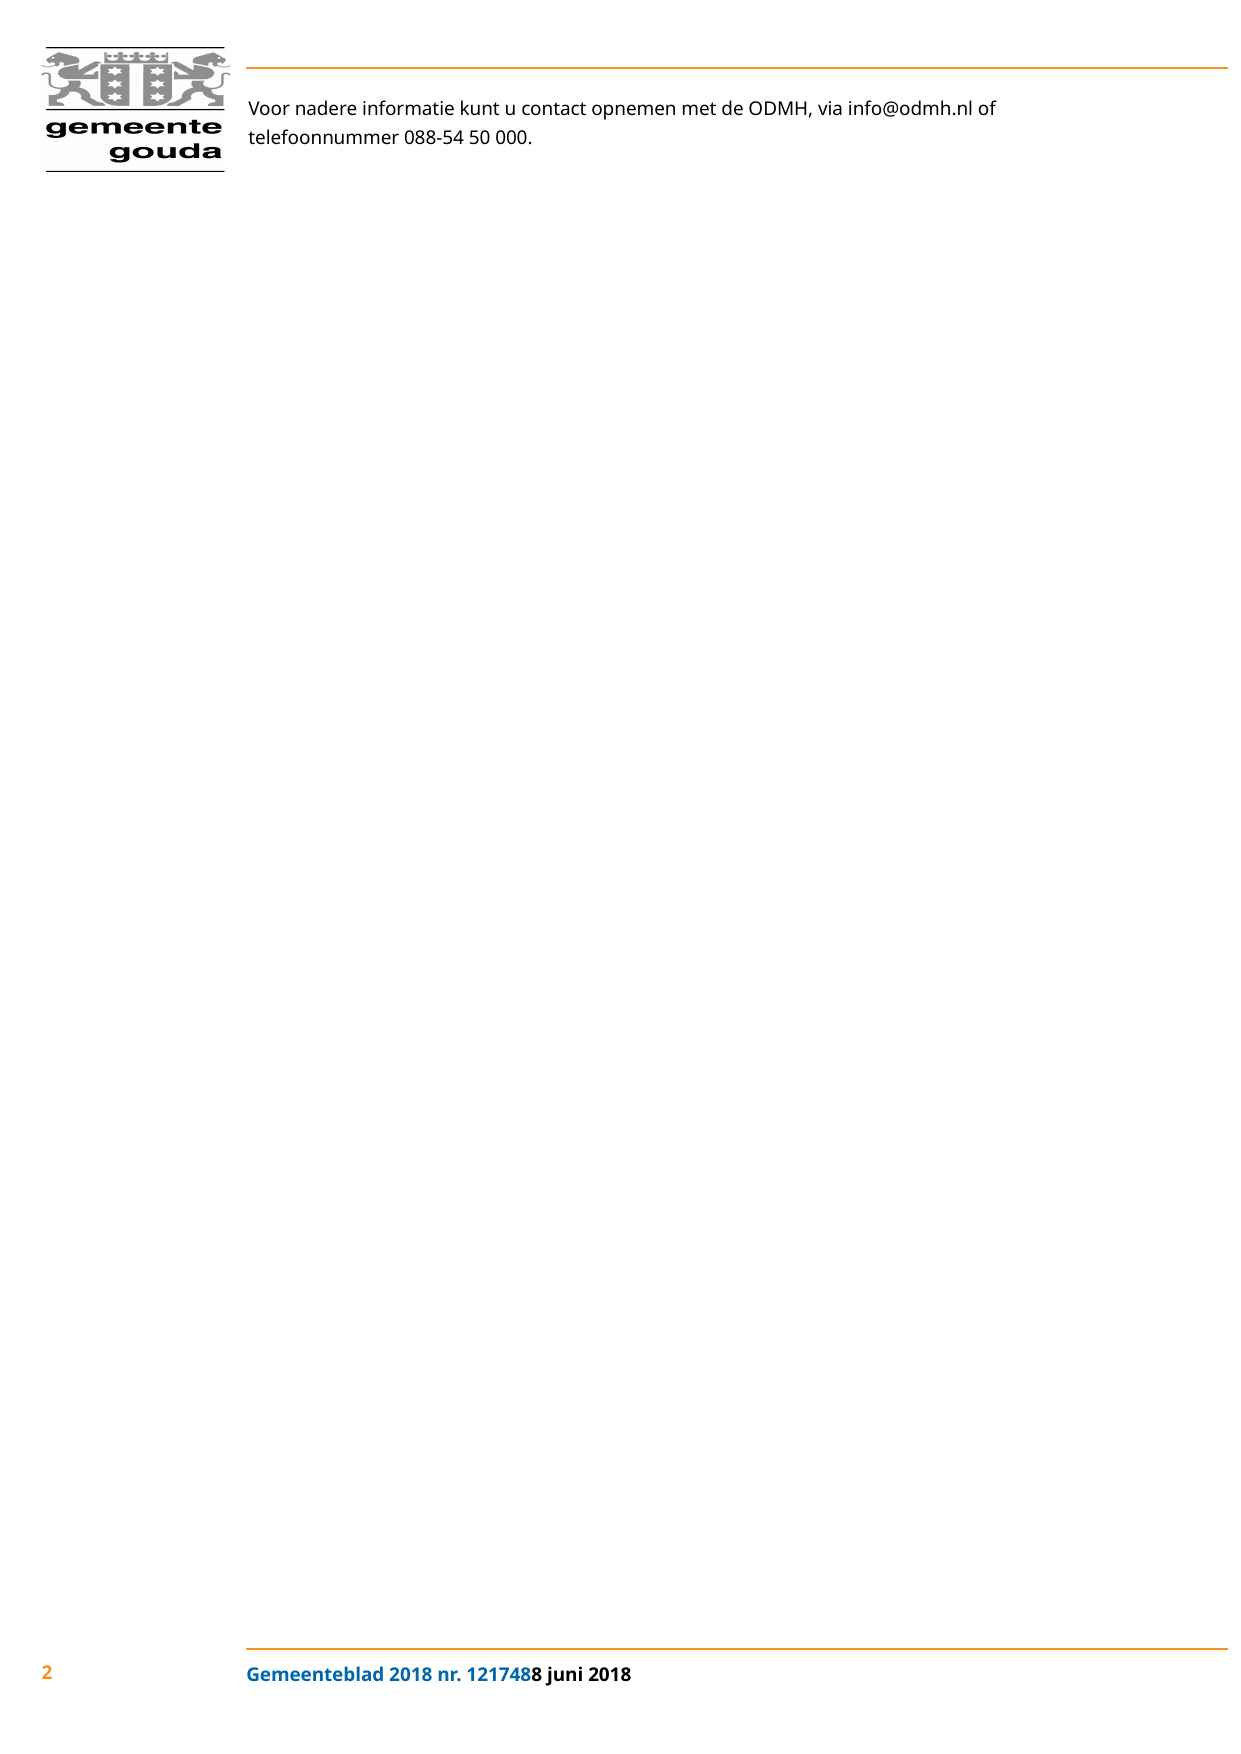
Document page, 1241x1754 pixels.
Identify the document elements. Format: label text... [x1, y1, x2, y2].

picture [41, 47, 231, 172]
text Voor nadere informatie kunt u contact opnemen met de ODMH, via info@odmh.nl of telefoonnummer 088-54 50 000. [248, 95, 1152, 150]
